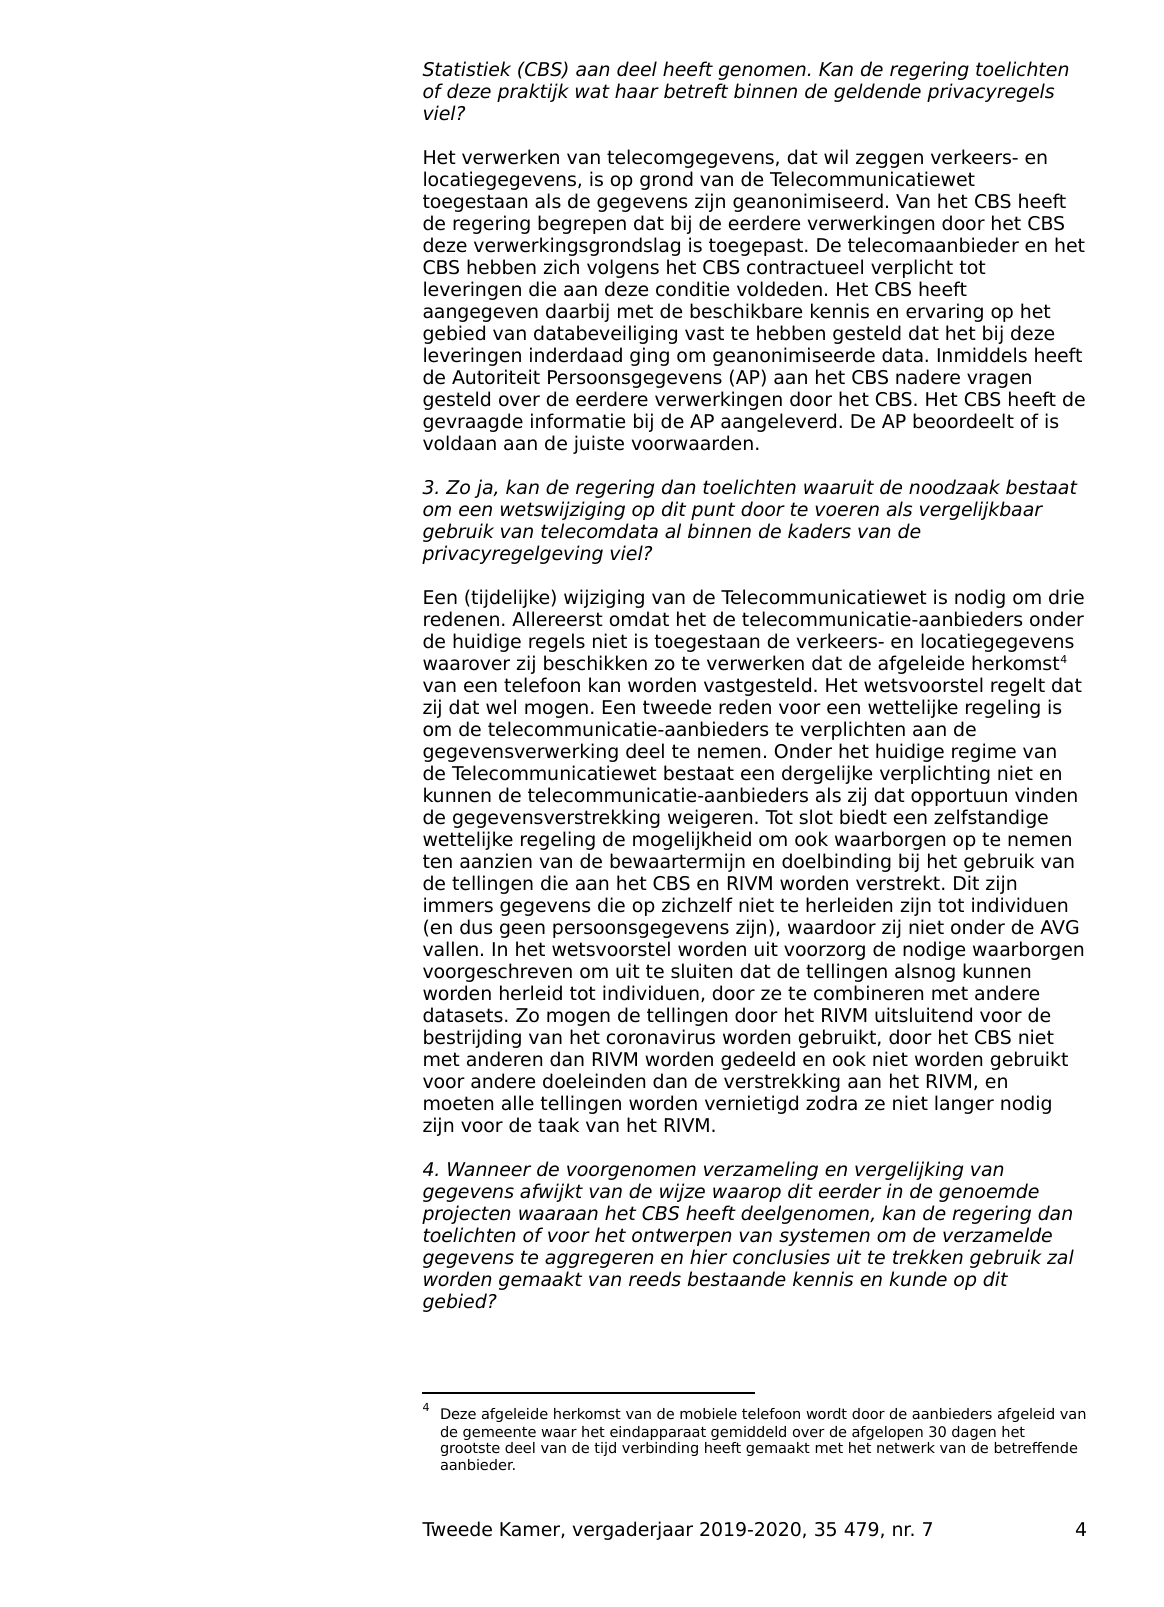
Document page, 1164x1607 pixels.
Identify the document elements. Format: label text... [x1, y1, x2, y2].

text Statistiek (CBS) aan deel heeft genomen. Kan de regering toelichten of deze praktijk wat haar betreft binnen de geldende privacyregels viel? [422, 59, 1087, 125]
text Het verwerken van telecomgegevens, dat wil zeggen verkeers- en locatiegegevens, is op grond van de Telecommunicatiewet toegestaan als de gegevens zijn geanonimiseerd. Van het CBS heeft de regering begrepen dat bij de eerdere verwerkingen door het CBS deze verwerkingsgrondslag is toegepast. De telecomaanbieder en het CBS hebben zich volgens het CBS contractueel verplicht tot leveringen die aan deze conditie voldeden. Het CBS heeft aangegeven daarbij met de beschikbare kennis en ervaring op het gebied van databeveiliging vast te hebben gesteld dat het bij deze leveringen inderdaad ging om geanonimiseerde data. Inmiddels heeft de Autoriteit Persoonsgegevens (AP) aan het CBS nadere vragen gesteld over de eerdere verwerkingen door het CBS. Het CBS heeft de gevraagde informatie bij de AP aangeleverd. De AP beoordeelt of is voldaan aan de juiste voorwaarden. [422, 147, 1087, 455]
text 3. Zo ja, kan de regering dan toelichten waaruit de noodzaak bestaat om een wetswijziging op dit punt door te voeren als vergelijkbaar gebruik van telecomdata al binnen de kaders van de privacyregelgeving viel? [422, 477, 1087, 565]
text Een (tijdelijke) wijziging van de Telecommunicatiewet is nodig om drie redenen. Allereerst omdat het de telecommunicatie-aanbieders onder de huidige regels niet is toegestaan de verkeers- en locatiegegevens waarover zij beschikken zo te verwerken dat de afgeleide herkomst van een telefoon kan worden vastgesteld. Het wetsvoorstel regelt dat zij dat wel mogen. Een tweede reden voor een wettelijke regeling is om de telecommunicatie-aanbieders te verplichten aan de gegevensverwerking deel te nemen. Onder het huidige regime van de Telecommunicatiewet bestaat een dergelijke verplichting niet en kunnen de telecommunicatie-aanbieders als zij dat opportuun vinden de gegevensverstrekking weigeren. Tot slot biedt een zelfstandige wettelijke regeling de mogelijkheid om ook waarborgen op te nemen ten aanzien van de bewaartermijn en doelbinding bij het gebruik van de tellingen die aan het CBS en RIVM worden verstrekt. Dit zijn immers gegevens die op zichzelf niet te herleiden zijn tot individuen (en dus geen persoonsgegevens zijn), waardoor zij niet onder de AVG vallen. In het wetsvoorstel worden uit voorzorg de nodige waarborgen voorgeschreven om uit te sluiten dat de tellingen alsnog kunnen worden herleid tot individuen, door ze te combineren met andere datasets. Zo mogen de tellingen door het RIVM uitsluitend voor de bestrijding van het coronavirus worden gebruikt, door het CBS niet met anderen dan RIVM worden gedeeld en ook niet worden gebruikt voor andere doeleinden dan de verstrekking aan het RIVM, en moeten alle tellingen worden vernietigd zodra ze niet langer nodig zijn voor de taak van het RIVM. [422, 587, 1087, 1137]
text Deze afgeleide herkomst van de mobiele telefoon wordt door de aanbieders afgeleid van de gemeente waar het eindapparaat gemiddeld over de afgelopen 30 dagen het grootste deel van de tijd verbinding heeft gemaakt met het netwerk van de betreffende aanbieder. [422, 1402, 1087, 1474]
text 4. Wanneer de voorgenomen verzameling en vergelijking van gegevens afwijkt van de wijze waarop dit eerder in de genoemde projecten waaraan het CBS heeft deelgenomen, kan de regering dan toelichten of voor het ontwerpen van systemen om de verzamelde gegevens te aggregeren en hier conclusies uit te trekken gebruik zal worden gemaakt van reeds bestaande kennis en kunde op dit gebied? [422, 1159, 1087, 1313]
